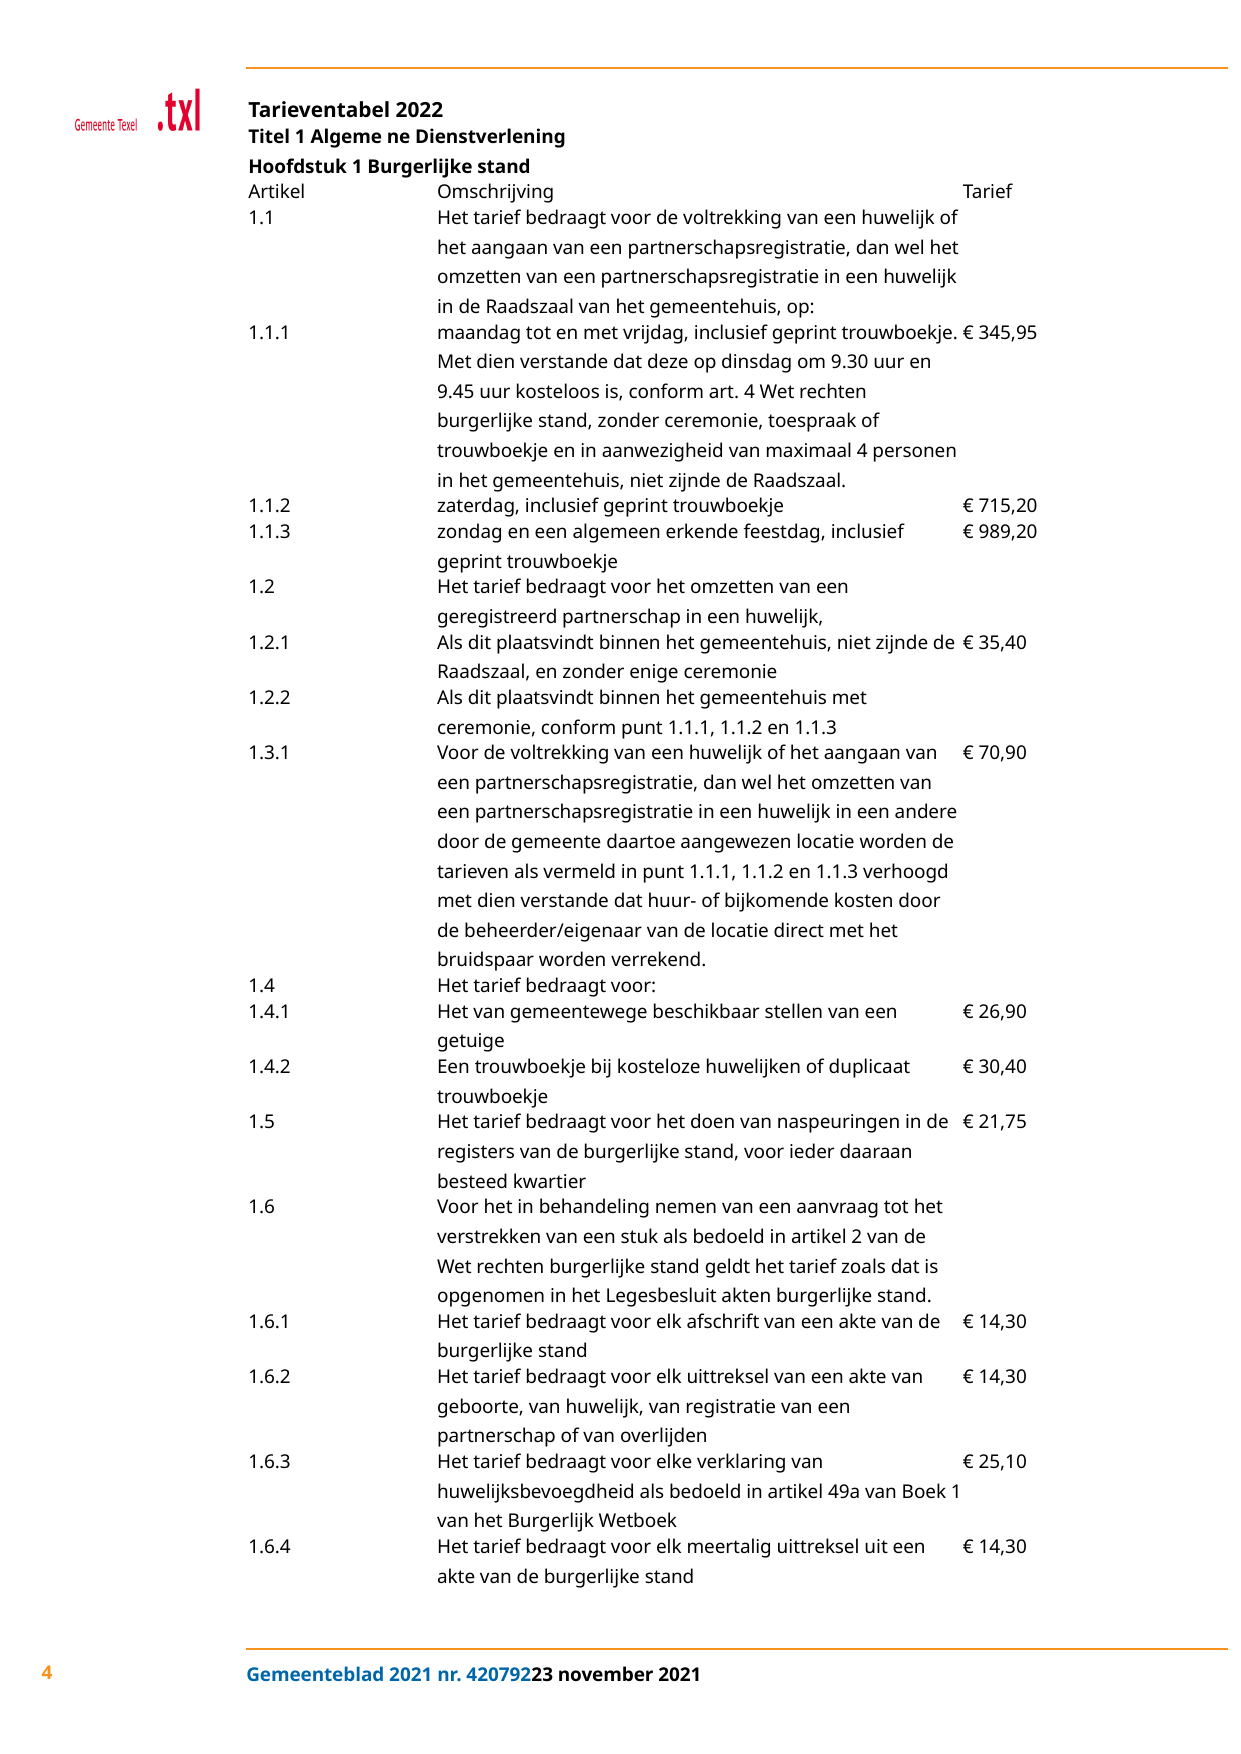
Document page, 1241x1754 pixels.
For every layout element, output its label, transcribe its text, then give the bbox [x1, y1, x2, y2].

table_cell zaterdag, inclusief geprint trouwboekje [437, 493, 963, 518]
table_cell € 21,75 [963, 1109, 1152, 1194]
table_cell Het van gemeentewege beschikbaar stellen van een getuige [437, 998, 963, 1053]
table_cell Als dit plaatsvindt binnen het gemeentehuis, niet zijnde de Raadszaal, en zonder enige ceremonie [437, 629, 963, 684]
table_cell Artikel [248, 179, 437, 204]
picture [41, 47, 231, 172]
table_cell zondag en een algemeen erkende feestdag, inclusief geprint trouwboekje [437, 518, 963, 574]
table_cell Voor de voltrekking van een huwelijk of het aangaan van een partnerschapsregistratie, dan wel het omzetten van een partnerschapsregistratie in een huwelijk in een andere door de gemeente daartoe aangewezen locatie worden de tarieven als vermeld in punt 1.1.1, 1.1.2 en 1.1.3 verhoogd met dien verstande dat huur- of bijkomende kosten door de beheerder/eigenaar van de locatie direct met het bruidspaar worden verrekend. [437, 740, 963, 972]
table_cell Het tarief bedraagt voor de voltrekking van een huwelijk of het aangaan van een partnerschapsregistratie, dan wel het omzetten van een partnerschapsregistratie in een huwelijk in de Raadszaal van het gemeentehuis, op: [437, 205, 963, 319]
table_cell 1.4.2 [248, 1054, 437, 1109]
table_cell 1.2.1 [248, 629, 437, 684]
table_cell [963, 684, 1152, 739]
table_cell € 26,90 [963, 998, 1152, 1053]
table_cell [963, 973, 1152, 998]
table_cell Tarief [963, 179, 1152, 204]
table_cell 1.2.2 [248, 684, 437, 739]
table_cell € 35,40 [963, 629, 1152, 684]
table_cell 1.1.3 [248, 518, 437, 574]
table_cell 1.4 [248, 973, 437, 998]
table_cell Het tarief bedraagt voor het doen van naspeuringen in de registers van de burgerlijke stand, voor ieder daaraan besteed kwartier [437, 1109, 963, 1194]
table_cell 1.1.2 [248, 493, 437, 518]
table_cell 1.6.3 [248, 1448, 437, 1533]
table_cell 1.2 [248, 574, 437, 629]
table_cell Het tarief bedraagt voor elke verklaring van huwelijksbevoegdheid als bedoeld in artikel 49a van Boek 1 van het Burgerlijk Wetboek [437, 1448, 963, 1533]
table_cell [963, 205, 1152, 319]
table_cell Het tarief bedraagt voor: [437, 973, 963, 998]
table_cell Omschrijving [437, 179, 963, 204]
table_cell 1.6.1 [248, 1308, 437, 1363]
table_cell € 14,30 [963, 1364, 1152, 1448]
text Titel 1 Algeme ne Dienstverlening [248, 123, 1152, 149]
table_cell Het tarief bedraagt voor elk afschrift van een akte van de burgerlijke stand [437, 1308, 963, 1363]
table_cell [963, 574, 1152, 629]
table_cell € 25,10 [963, 1448, 1152, 1533]
text Tarieventabel 2022 [248, 95, 1152, 123]
table_cell Het tarief bedraagt voor elk meertalig uittreksel uit een akte van de burgerlijke stand [437, 1533, 963, 1588]
table_cell 1.3.1 [248, 740, 437, 972]
table_cell 1.6.4 [248, 1533, 437, 1588]
table_cell € 30,40 [963, 1054, 1152, 1109]
table_cell 1.1.1 [248, 319, 437, 493]
table_cell € 14,30 [963, 1533, 1152, 1588]
table_cell 1.6 [248, 1194, 437, 1308]
table_cell 1.1 [248, 205, 437, 319]
table_cell 1.6.2 [248, 1364, 437, 1448]
table_cell Voor het in behandeling nemen van een aanvraag tot het verstrekken van een stuk als bedoeld in artikel 2 van de Wet rechten burgerlijke stand geldt het tarief zoals dat is opgenomen in het Legesbesluit akten burgerlijke stand. [437, 1194, 963, 1308]
table_cell 1.4.1 [248, 998, 437, 1053]
table_cell € 715,20 [963, 493, 1152, 518]
table_cell Als dit plaatsvindt binnen het gemeentehuis met ceremonie, conform punt 1.1.1, 1.1.2 en 1.1.3 [437, 684, 963, 739]
table_cell € 70,90 [963, 740, 1152, 972]
table_cell Het tarief bedraagt voor elk uittreksel van een akte van geboorte, van huwelijk, van registratie van een partnerschap of van overlijden [437, 1364, 963, 1448]
table_cell 1.5 [248, 1109, 437, 1194]
table_cell € 345,95 [963, 319, 1152, 493]
table_header Hoofdstuk 1 Burgerlijke stand [248, 153, 1152, 179]
table_cell € 14,30 [963, 1308, 1152, 1363]
table_cell Het tarief bedraagt voor het omzetten van een geregistreerd partnerschap in een huwelijk, [437, 574, 963, 629]
table_cell Een trouwboekje bij kosteloze huwelijken of duplicaat trouwboekje [437, 1054, 963, 1109]
table_cell maandag tot en met vrijdag, inclusief geprint trouwboekje. Met dien verstande dat deze op dinsdag om 9.30 uur en 9.45 uur kosteloos is, conform art. 4 Wet rechten burgerlijke stand, zonder ceremonie, toespraak of trouwboekje en in aanwezigheid van maximaal 4 personen in het gemeentehuis, niet zijnde de Raadszaal. [437, 319, 963, 493]
table_cell € 989,20 [963, 518, 1152, 574]
table_cell [963, 1194, 1152, 1308]
